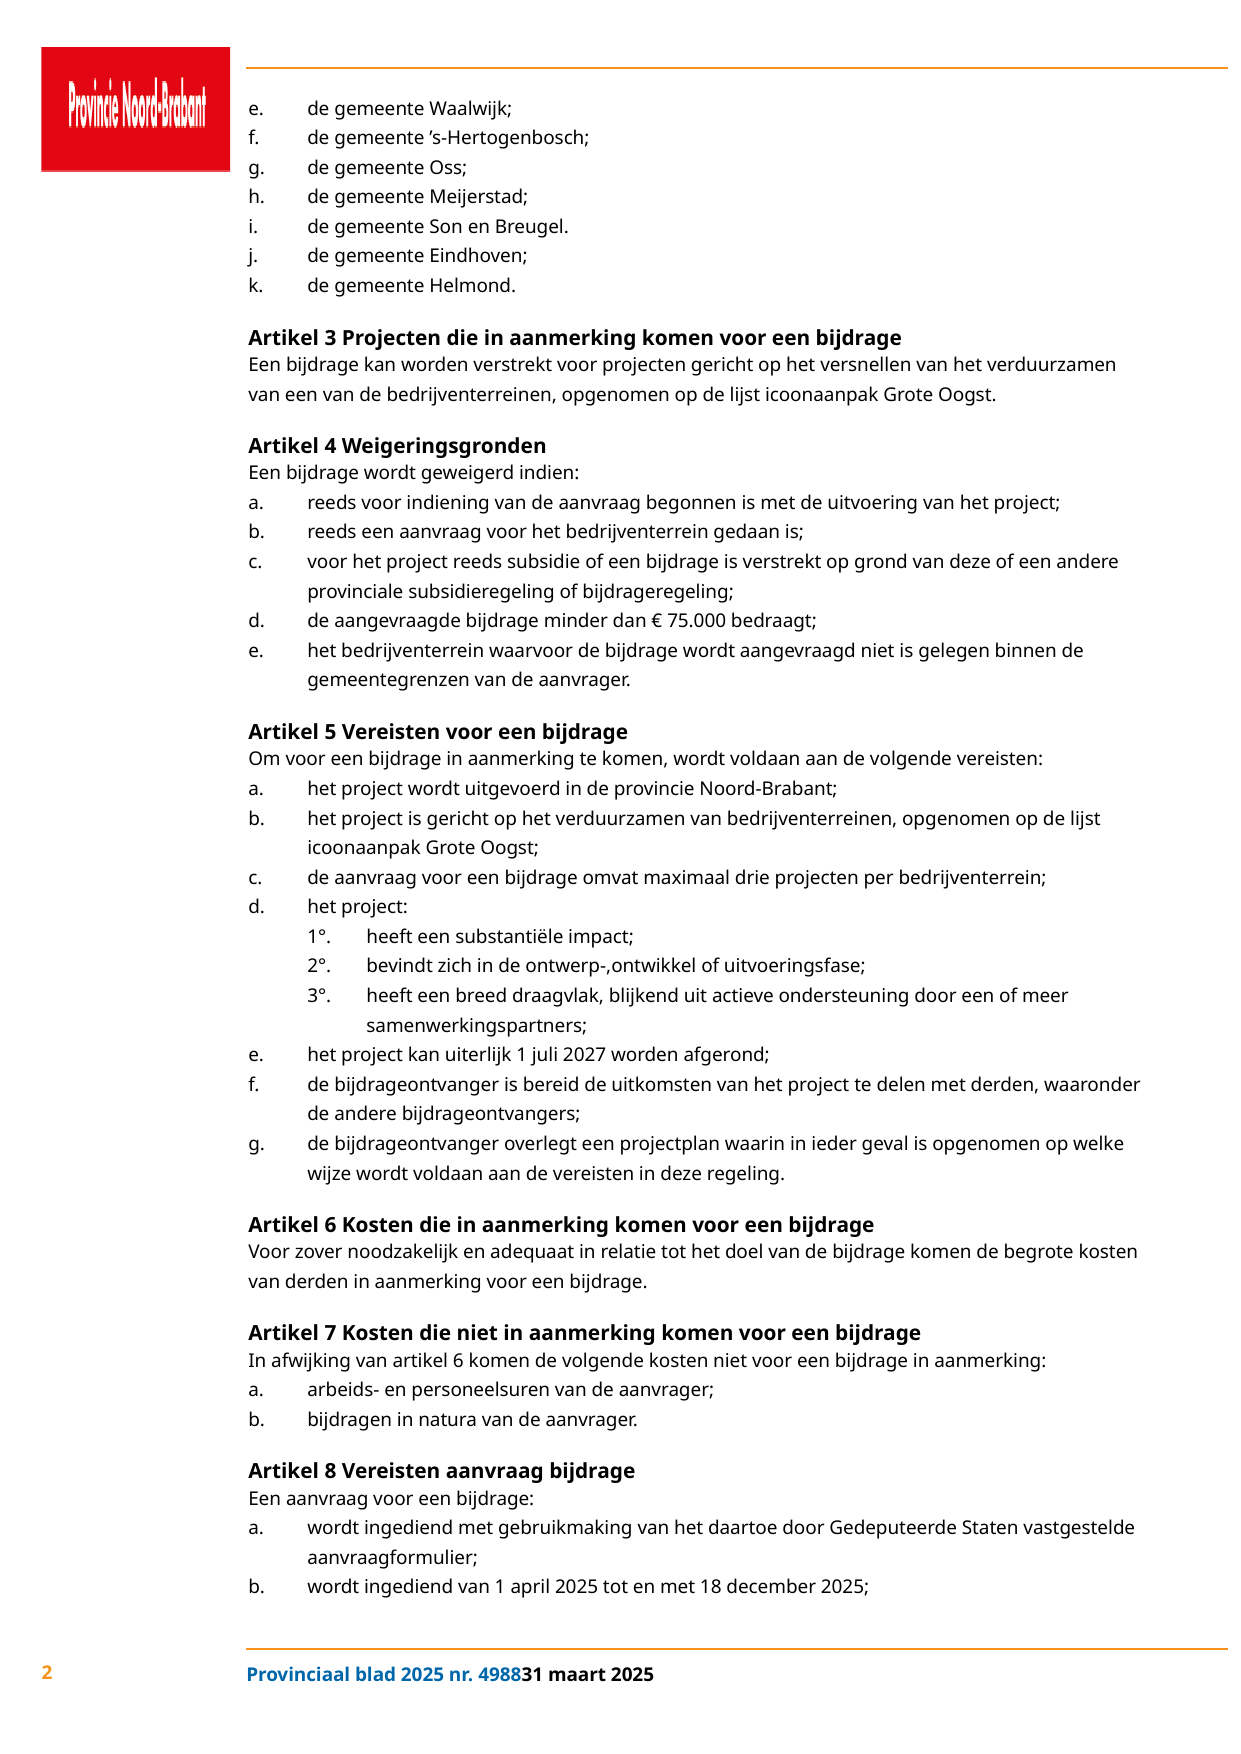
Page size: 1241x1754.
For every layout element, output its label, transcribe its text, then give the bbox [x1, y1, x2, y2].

text Een bijdrage wordt geweigerd indien: [248, 459, 1152, 485]
text Artikel 6 Kosten die in aanmerking komen voor een bijdrage [248, 1210, 1152, 1238]
text Een aanvraag voor een bijdrage: [248, 1485, 1152, 1511]
list de gemeente Waalwijk; [248, 95, 1152, 121]
list reeds een aanvraag voor het bedrijventerrein gedaan is; [248, 519, 1152, 544]
list de gemeente Oss; [248, 154, 1152, 180]
text Artikel 7 Kosten die niet in aanmerking komen voor een bijdrage [248, 1318, 1152, 1347]
text Artikel 8 Vereisten aanvraag bijdrage [248, 1457, 1152, 1485]
text In afwijking van artikel 6 komen de volgende kosten niet voor een bijdrage in aanmerking: [248, 1347, 1152, 1373]
list de gemeente Eindhoven; [248, 243, 1152, 268]
list heeft een substantiële impact; [307, 923, 1152, 949]
list het project: [248, 893, 1152, 919]
list de aanvraag voor een bijdrage omvat maximaal drie projecten per bedrijventerrein; [248, 864, 1152, 889]
list de aangevraagde bijdrage minder dan € 75.000 bedraagt; [248, 607, 1152, 633]
list bevindt zich in de ontwerp-,ontwikkel of uitvoeringsfase; [307, 953, 1152, 978]
list de gemeente Helmond. [248, 272, 1152, 298]
list heeft een breed draagvlak, blijkend uit actieve ondersteuning door een of meer samenwerkingspartners; [307, 982, 1152, 1037]
list het project is gericht op het verduurzamen van bedrijventerreinen, opgenomen op de lijst icoonaanpak Grote Oogst; [248, 805, 1152, 860]
list de gemeente Son en Breugel. [248, 213, 1152, 239]
list het project wordt uitgevoerd in de provincie Noord-Brabant; [248, 775, 1152, 801]
text Artikel 3 Projecten die in aanmerking komen voor een bijdrage [248, 323, 1152, 351]
list de gemeente Meijerstad; [248, 183, 1152, 209]
text Artikel 5 Vereisten voor een bijdrage [248, 717, 1152, 746]
picture [41, 47, 231, 172]
text Om voor een bijdrage in aanmerking te komen, wordt voldaan aan de volgende vereisten: [248, 746, 1152, 771]
list arbeids- en personeelsuren van de aanvrager; [248, 1377, 1152, 1402]
list voor het project reeds subsidie of een bijdrage is verstrekt op grond van deze of een andere provinciale subsidieregeling of bijdrageregeling; [248, 548, 1152, 604]
list reeds voor indiening van de aanvraag begonnen is met de uitvoering van het project; [248, 489, 1152, 515]
text Voor zover noodzakelijk en adequaat in relatie tot het doel van de bijdrage komen de begrote kosten van derden in aanmerking voor een bijdrage. [248, 1238, 1152, 1294]
list de gemeente ’s-Hertogenbosch; [248, 124, 1152, 150]
list het bedrijventerrein waarvoor de bijdrage wordt aangevraagd niet is gelegen binnen de gemeentegrenzen van de aanvrager. [248, 637, 1152, 692]
list wordt ingediend met gebruikmaking van het daartoe door Gedeputeerde Staten vastgestelde aanvraagformulier; [248, 1514, 1152, 1570]
list wordt ingediend van 1 april 2025 tot en met 18 december 2025; [248, 1574, 1152, 1599]
list bijdragen in natura van de aanvrager. [248, 1406, 1152, 1432]
text Een bijdrage kan worden verstrekt voor projecten gericht op het versnellen van het verduurzamen van een van de bedrijventerreinen, opgenomen op de lijst icoonaanpak Grote Oogst. [248, 351, 1152, 406]
text Artikel 4 Weigeringsgronden [248, 431, 1152, 459]
list de bijdrageontvanger is bereid de uitkomsten van het project te delen met derden, waaronder de andere bijdrageontvangers; [248, 1071, 1152, 1126]
list de bijdrageontvanger overlegt een projectplan waarin in ieder geval is opgenomen op welke wijze wordt voldaan aan de vereisten in deze regeling. [248, 1130, 1152, 1185]
list het project kan uiterlijk 1 juli 2027 worden afgerond; [248, 1041, 1152, 1067]
